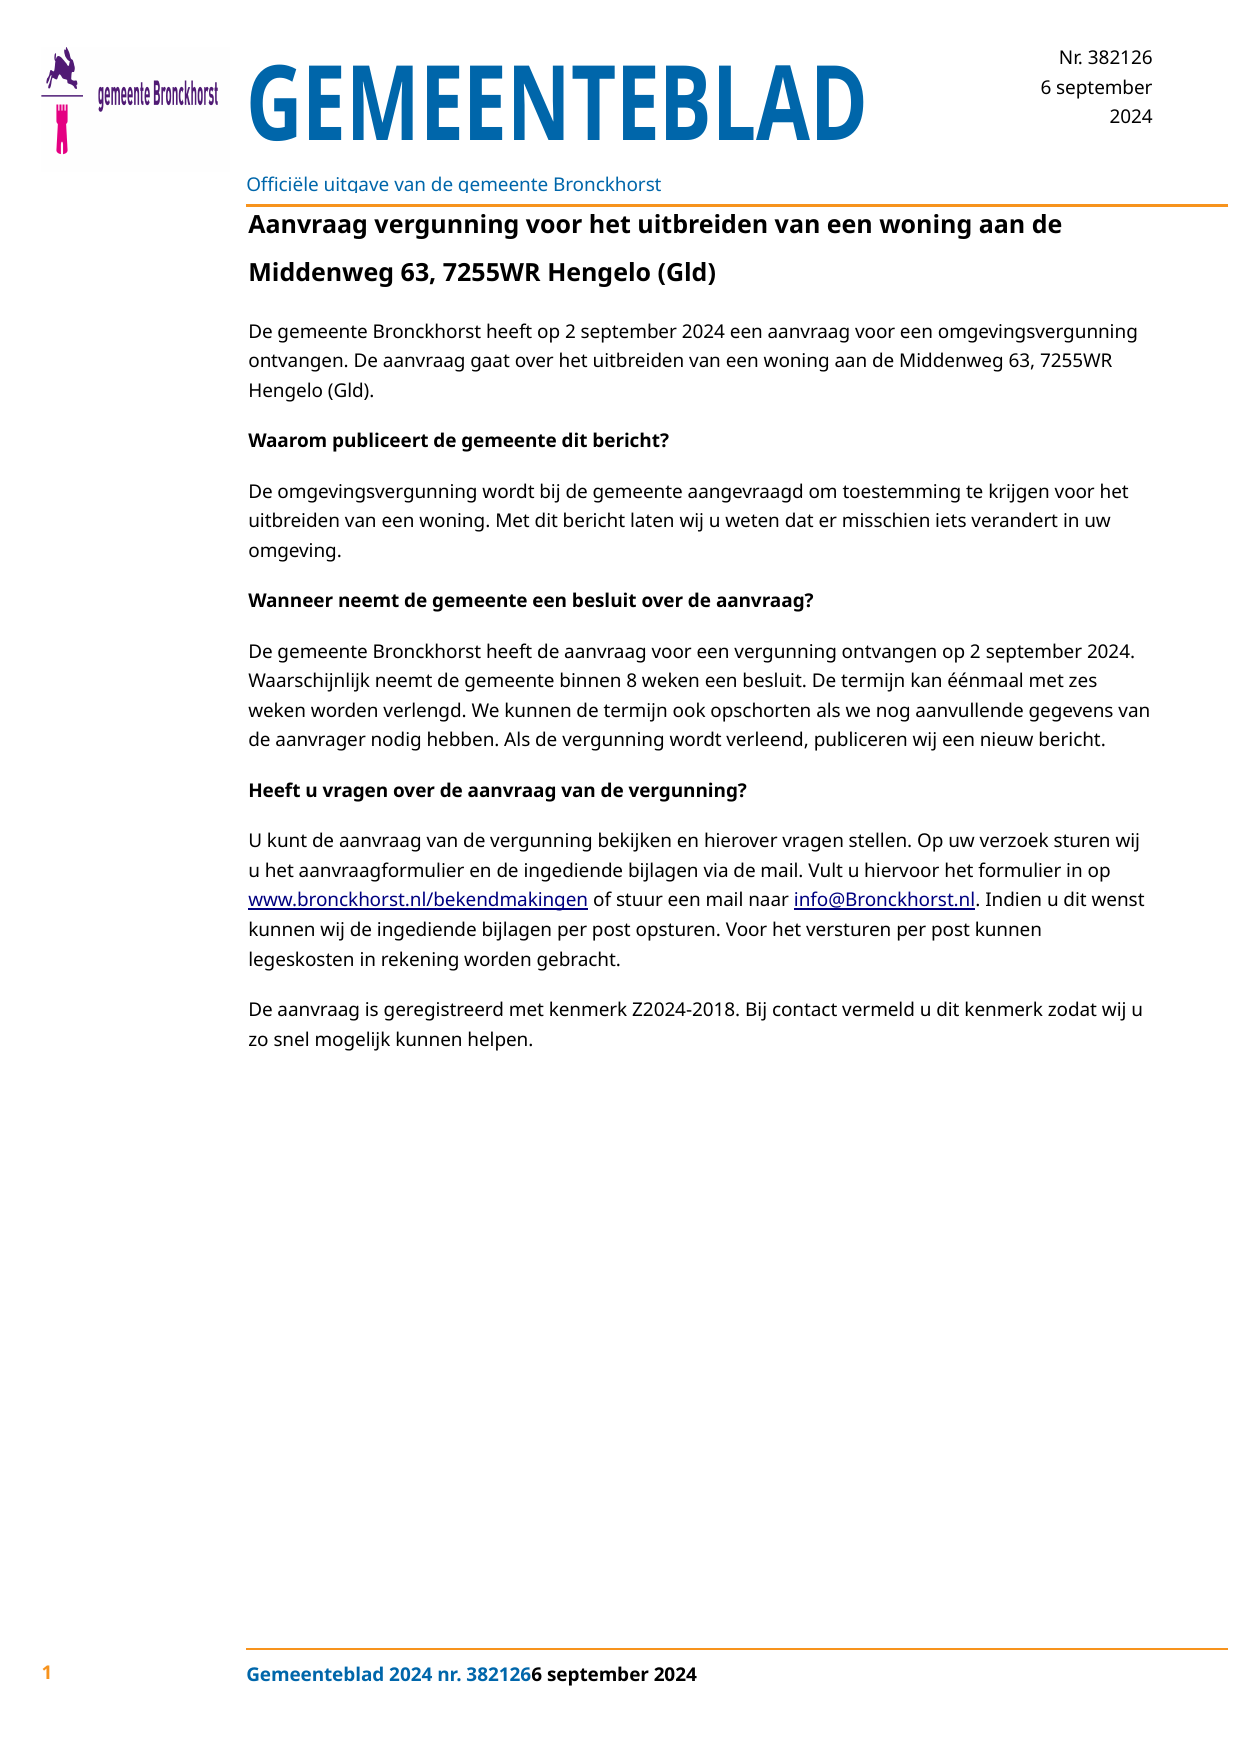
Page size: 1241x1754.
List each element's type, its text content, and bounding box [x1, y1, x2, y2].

text De omgevingsvergunning wordt bij de gemeente aangevraagd om toestemming te krijgen voor het uitbreiden van een woning. Met dit bericht laten wij u weten dat er misschien iets verandert in uw omgeving. [248, 478, 1152, 563]
text U kunt de aanvraag van de vergunning bekijken en hierover vragen stellen. Op uw verzoek sturen wij u het aanvraagformulier en de ingediende bijlagen via de mail. Vult u hiervoor het formulier in op www.bronckhorst.nl/bekendmakingen of stuur een mail naar info@Bronckhorst.nl. Indien u dit wenst kunnen wij de ingediende bijlagen per post opsturen. Voor het versturen per post kunnen legeskosten in rekening worden gebracht. [248, 827, 1152, 972]
text Wanneer neemt de gemeente een besluit over de aanvraag? [248, 587, 1152, 613]
text Waarom publiceert de gemeente dit bericht? [248, 427, 1152, 453]
text Aanvraag vergunning voor het uitbreiden van een woning aan de Middenweg 63, 7255WR Hengelo (Gld) [248, 207, 1152, 288]
text Heeft u vragen over de aanvraag van de vergunning? [248, 777, 1152, 803]
text De gemeente Bronckhorst heeft op 2 september 2024 een aanvraag voor een omgevingsvergunning ontvangen. De aanvraag gaat over het uitbreiden van een woning aan de Middenweg 63, 7255WR Hengelo (Gld). [248, 318, 1152, 403]
text De aanvraag is geregistreerd met kenmerk Z2024-2018. Bij contact vermeld u dit kenmerk zodat wij u zo snel mogelijk kunnen helpen. [248, 996, 1152, 1052]
picture [41, 47, 231, 172]
text De gemeente Bronckhorst heeft de aanvraag voor een vergunning ontvangen op 2 september 2024. Waarschijnlijk neemt de gemeente binnen 8 weken een besluit. De termijn kan éénmaal met zes weken worden verlengd. We kunnen de termijn ook opschorten als we nog aanvullende gegevens van de aanvrager nodig hebben. Als de vergunning wordt verleend, publiceren wij een nieuw bericht. [248, 638, 1152, 752]
